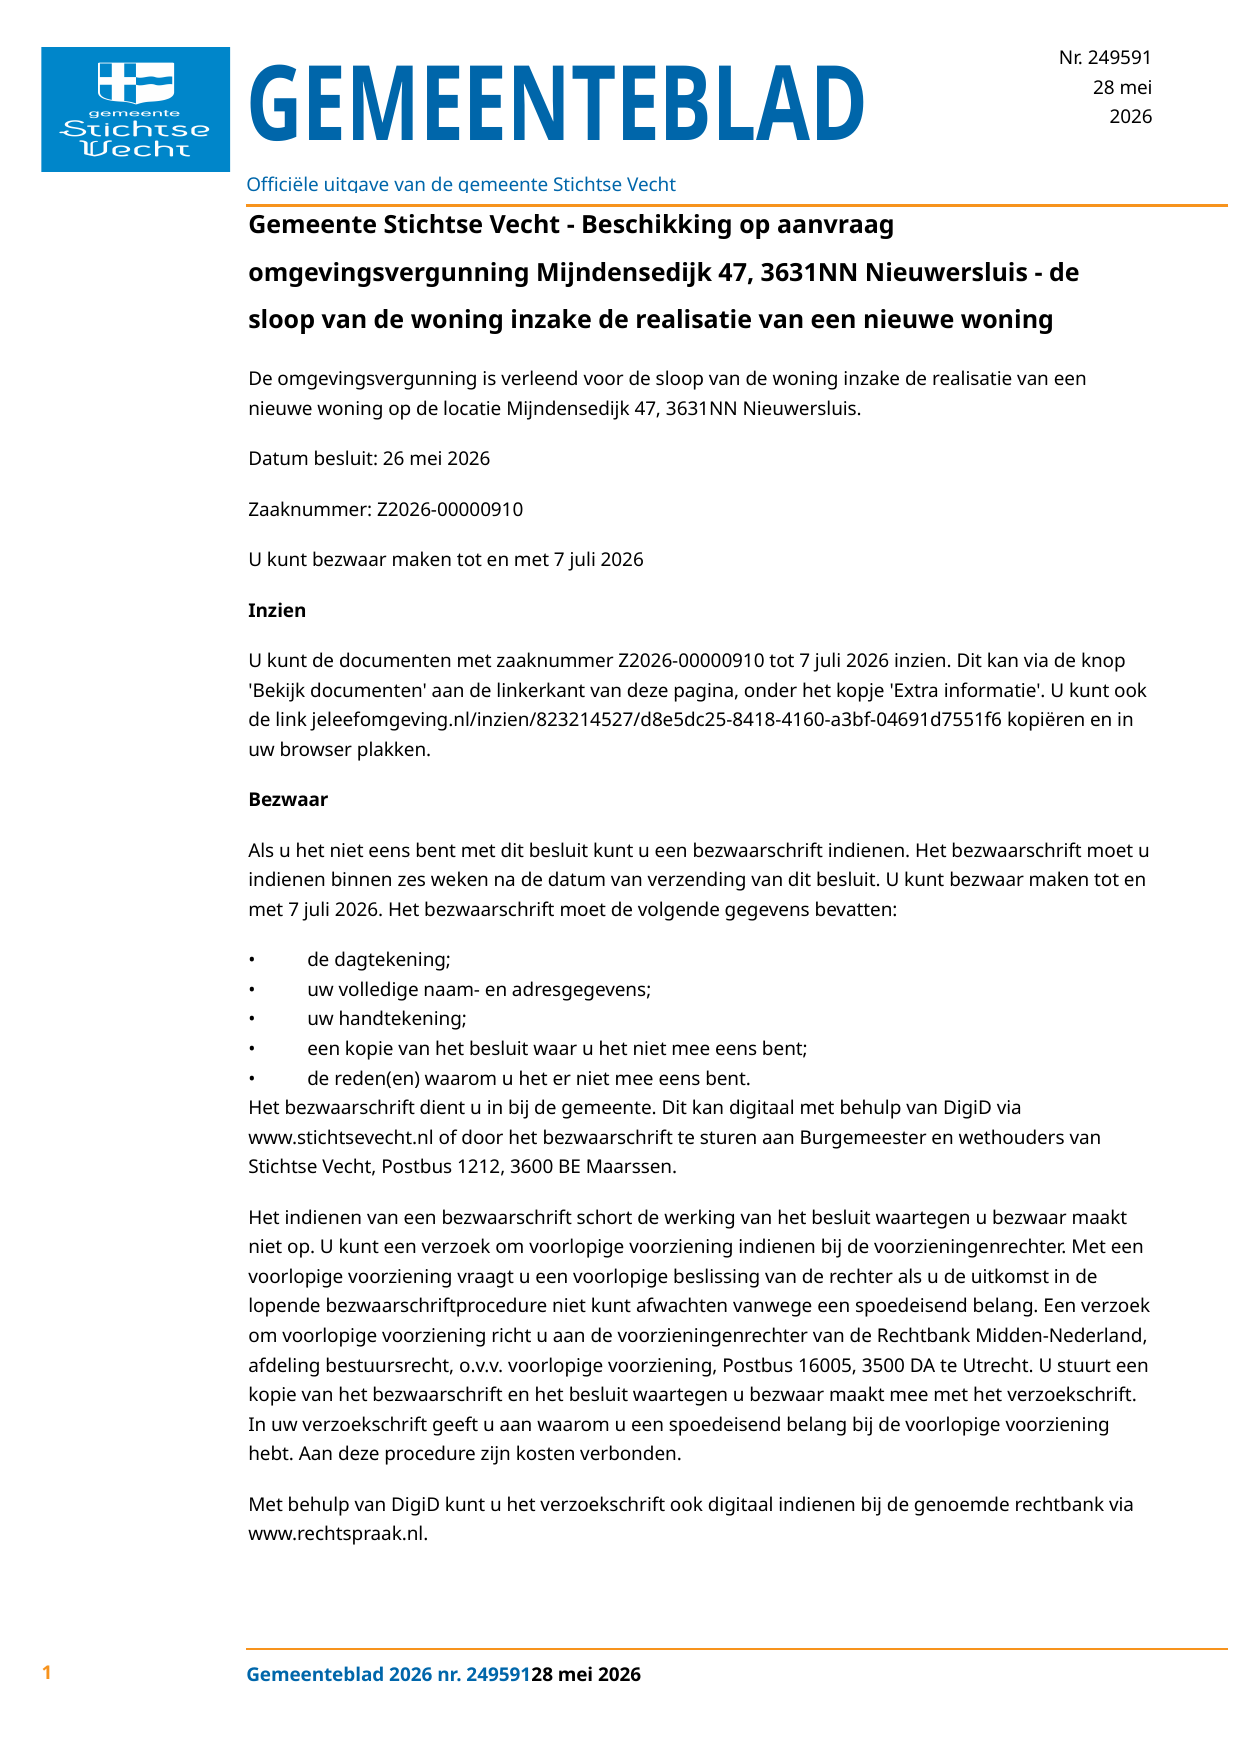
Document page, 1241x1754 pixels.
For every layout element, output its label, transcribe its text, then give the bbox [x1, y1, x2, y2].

list de dagtekening; [248, 946, 1152, 972]
text U kunt bezwaar maken tot en met 7 juli 2026 [248, 546, 1152, 572]
list uw volledige naam- en adresgegevens; [248, 976, 1152, 1002]
text Bezwaar [248, 786, 1152, 812]
picture [99, 63, 135, 101]
text Met behulp van DigiD kunt u het verzoekschrift ook digitaal indienen bij de genoemde rechtbank via www.rechtspraak.nl. [248, 1491, 1152, 1546]
picture [137, 63, 174, 103]
text U kunt de documenten met zaaknummer Z2026-00000910 tot 7 juli 2026 inzien. Dit kan via de knop 'Bekijk documenten' aan de linkerkant van deze pagina, onder het kopje 'Extra informatie'. U kunt ook de link jeleefomgeving.nl/inzien/823214527/d8e5dc25-8418-4160-a3bf-04691d7551f6 kopiëren en in uw browser plakken. [248, 647, 1152, 762]
text De omgevingsvergunning is verleend voor de sloop van de woning inzake de realisatie van een nieuwe woning op de locatie Mijndensedijk 47, 3631NN Nieuwersluis. [248, 366, 1152, 421]
list uw handtekening; [248, 1006, 1152, 1031]
text Als u het niet eens bent met dit besluit kunt u een bezwaarschrift indienen. Het bezwaarschrift moet u indienen binnen zes weken na de datum van verzending van dit besluit. U kunt bezwaar maken tot en met 7 juli 2026. Het bezwaarschrift moet de volgende gegevens bevatten: [248, 837, 1152, 922]
list de reden(en) waarom u het er niet mee eens bent. [248, 1065, 1152, 1090]
text Gemeente Stichtse Vecht - Beschikking op aanvraag omgevingsvergunning Mijndensedijk 47, 3631NN Nieuwersluis - de sloop van de woning inzake de realisatie van een nieuwe woning [248, 207, 1152, 336]
text Het indienen van een bezwaarschrift schort de werking van het besluit waartegen u bezwaar maakt niet op. U kunt een verzoek om voorlopige voorziening indienen bij de voorzieningenrechter. Met een voorlopige voorziening vraagt u een voorlopige beslissing van de rechter als u de uitkomst in de lopende bezwaarschriftprocedure niet kunt afwachten vanwege een spoedeisend belang. Een verzoek om voorlopige voorziening richt u aan de voorzieningenrechter van de Rechtbank Midden-Nederland, afdeling bestuursrecht, o.v.v. voorlopige voorziening, Postbus 16005, 3500 DA te Utrecht. U stuurt een kopie van het bezwaarschrift en het besluit waartegen u bezwaar maakt mee met het verzoekschrift. In uw verzoekschrift geeft u aan waarom u een spoedeisend belang bij de voorlopige voorziening hebt. Aan deze procedure zijn kosten verbonden. [248, 1204, 1152, 1466]
text Datum besluit: 26 mei 2026 [248, 446, 1152, 471]
text Het bezwaarschrift dient u in bij de gemeente. Dit kan digitaal met behulp van DigiD via www.stichtsevecht.nl of door het bezwaarschrift te sturen aan Burgemeester en wethouders van Stichtse Vecht, Postbus 1212, 3600 BE Maarssen. [248, 1094, 1152, 1179]
text Inzien [248, 597, 1152, 622]
text Zaaknummer: Z2026-00000910 [248, 496, 1152, 522]
list een kopie van het besluit waar u het niet mee eens bent; [248, 1035, 1152, 1061]
